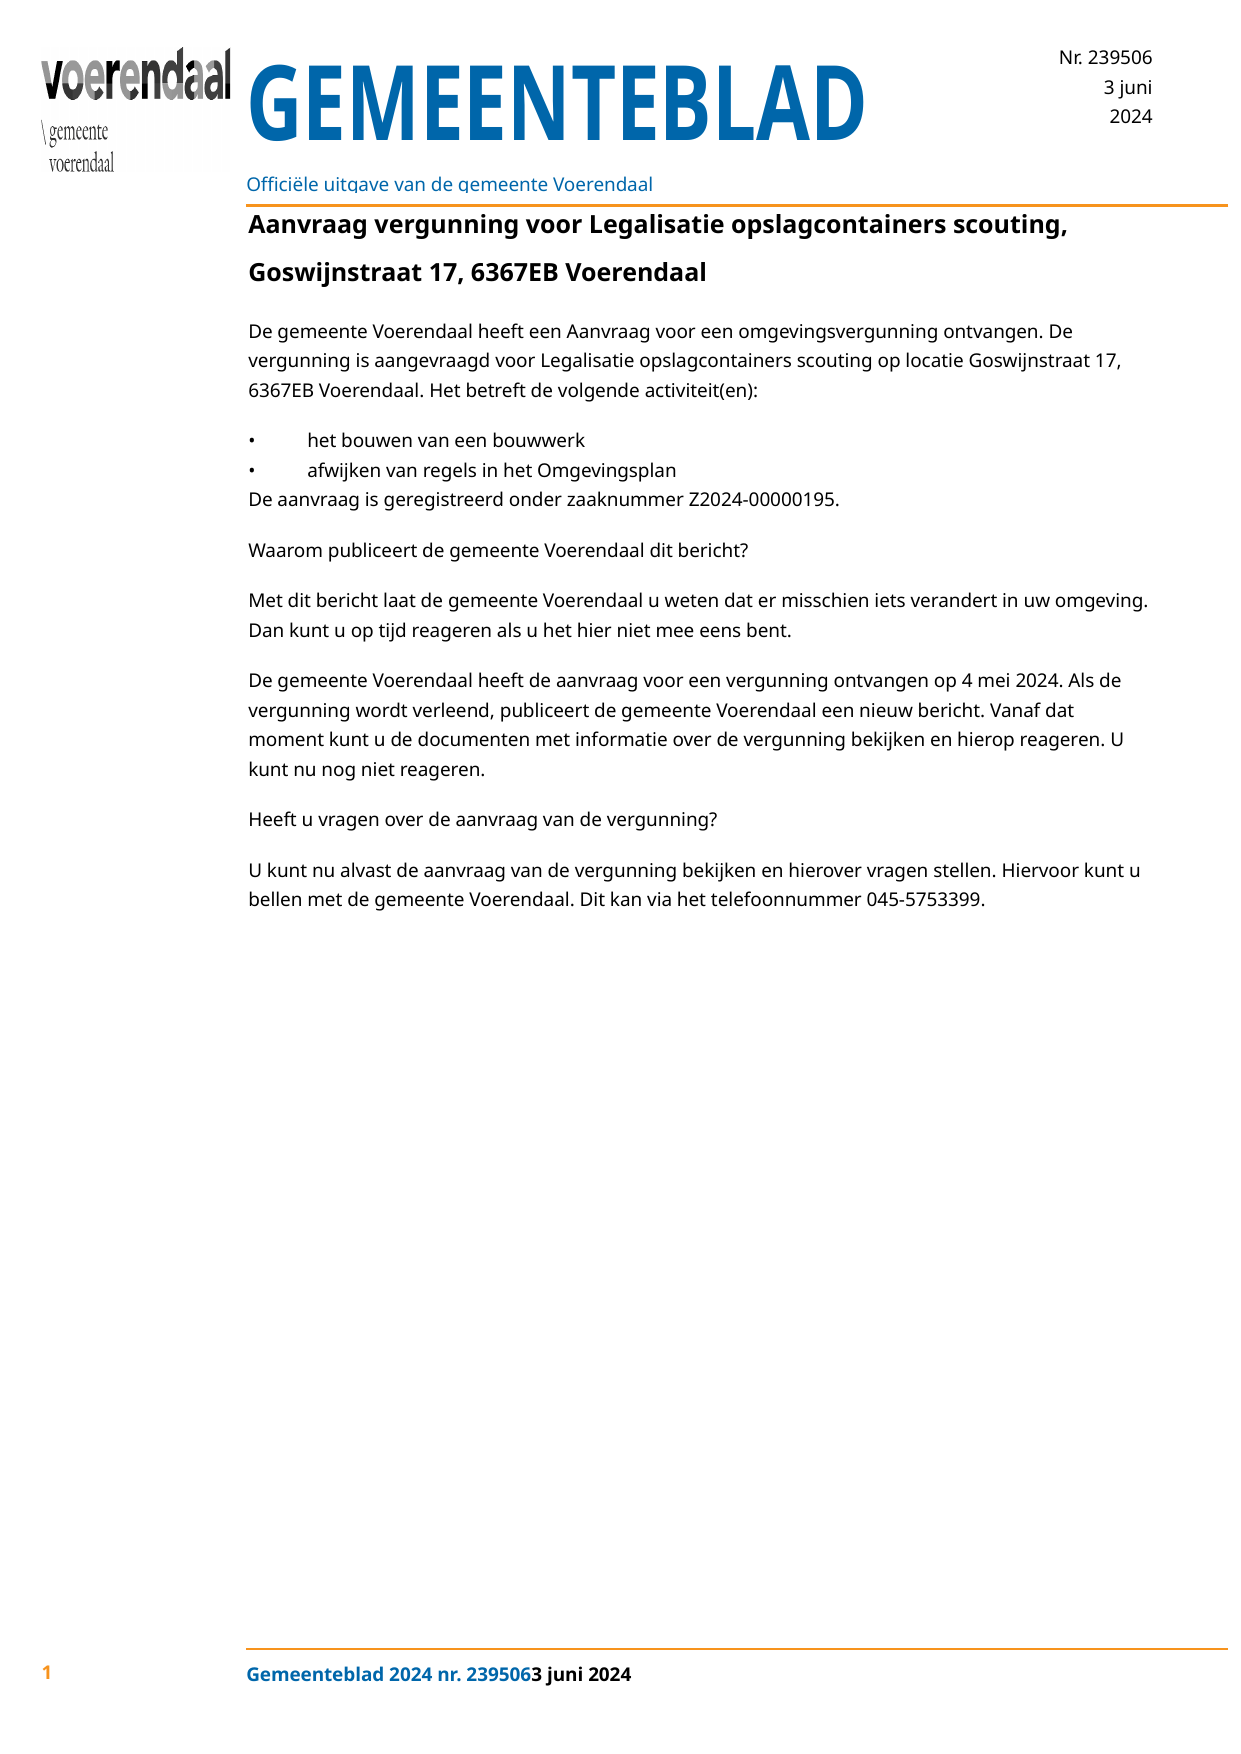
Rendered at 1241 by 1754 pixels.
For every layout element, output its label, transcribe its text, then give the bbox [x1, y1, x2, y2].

text Met dit bericht laat de gemeente Voerendaal u weten dat er misschien iets verandert in uw omgeving. Dan kunt u op tijd reageren als u het hier niet mee eens bent. [248, 587, 1152, 643]
picture [41, 47, 231, 172]
list afwijken van regels in het Omgevingsplan [248, 457, 1152, 483]
text U kunt nu alvast de aanvraag van de vergunning bekijken en hierover vragen stellen. Hiervoor kunt u bellen met de gemeente Voerendaal. Dit kan via het telefoonnummer 045-5753399. [248, 857, 1152, 912]
text De gemeente Voerendaal heeft de aanvraag voor een vergunning ontvangen op 4 mei 2024. Als de vergunning wordt verleend, publiceert de gemeente Voerendaal een nieuw bericht. Vanaf dat moment kunt u de documenten met informatie over de vergunning bekijken en hierop reageren. U kunt nu nog niet reageren. [248, 667, 1152, 782]
text De aanvraag is geregistreerd onder zaaknummer Z2024-00000195. [248, 487, 1152, 512]
list het bouwen van een bouwwerk [248, 427, 1152, 453]
text Heeft u vragen over de aanvraag van de vergunning? [248, 807, 1152, 832]
text Aanvraag vergunning voor Legalisatie opslagcontainers scouting, Goswijnstraat 17, 6367EB Voerendaal [248, 207, 1152, 288]
text De gemeente Voerendaal heeft een Aanvraag voor een omgevingsvergunning ontvangen. De vergunning is aangevraagd voor Legalisatie opslagcontainers scouting op locatie Goswijnstraat 17, 6367EB Voerendaal. Het betreft de volgende activiteit(en): [248, 318, 1152, 403]
text Waarom publiceert de gemeente Voerendaal dit bericht? [248, 537, 1152, 563]
